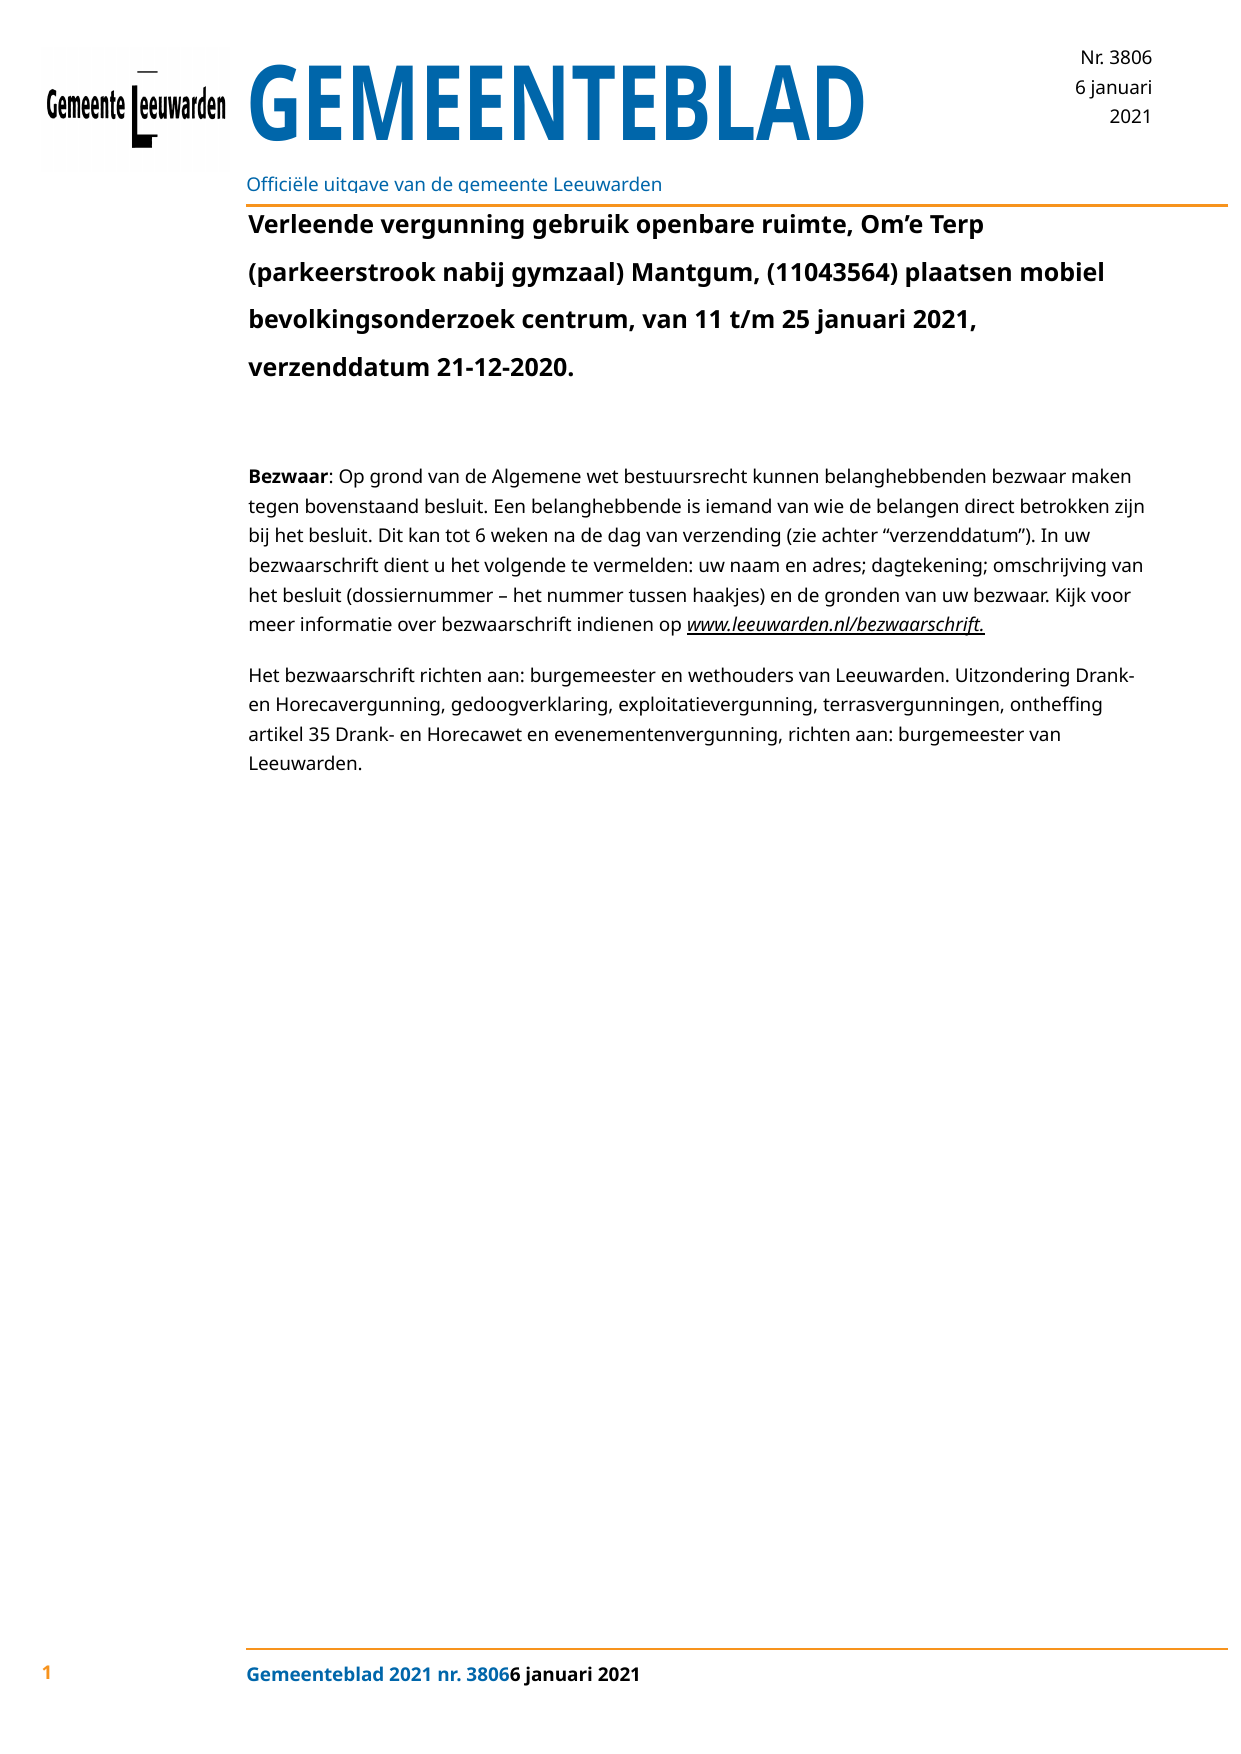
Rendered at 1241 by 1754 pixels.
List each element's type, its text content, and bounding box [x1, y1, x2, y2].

text Verleende vergunning gebruik openbare ruimte, Om’e Terp (parkeerstrook nabij gymzaal) Mantgum, (11043564) plaatsen mobiel bevolkingsonderzoek centrum, van 11 t/m 25 januari 2021, verzenddatum 21-12-2020. [248, 207, 1152, 384]
text Het bezwaarschrift richten aan: burgemeester en wethouders van Leeuwarden. Uitzondering Drank- en Horecavergunning, gedoogverklaring, exploitatievergunning, terrasvergunningen, ontheffing artikel 35 Drank- en Horecawet en evenementenvergunning, richten aan: burgemeester van Leeuwarden. [248, 662, 1152, 776]
text Bezwaar: Op grond van de Algemene wet bestuursrecht kunnen belanghebbenden bezwaar maken tegen bovenstaand besluit. Een belanghebbende is iemand van wie de belangen direct betrokken zijn bij het besluit. Dit kan tot 6 weken na de dag van verzending (zie achter “verzenddatum”). In uw bezwaarschrift dient u het volgende te vermelden: uw naam en adres; dagtekening; omschrijving van het besluit (dossiernummer – het nummer tussen haakjes) en de gronden van uw bezwaar. Kijk voor meer informatie over bezwaarschrift indienen op www.leeuwarden.nl/bezwaarschrift. [248, 463, 1152, 637]
picture [41, 47, 231, 172]
